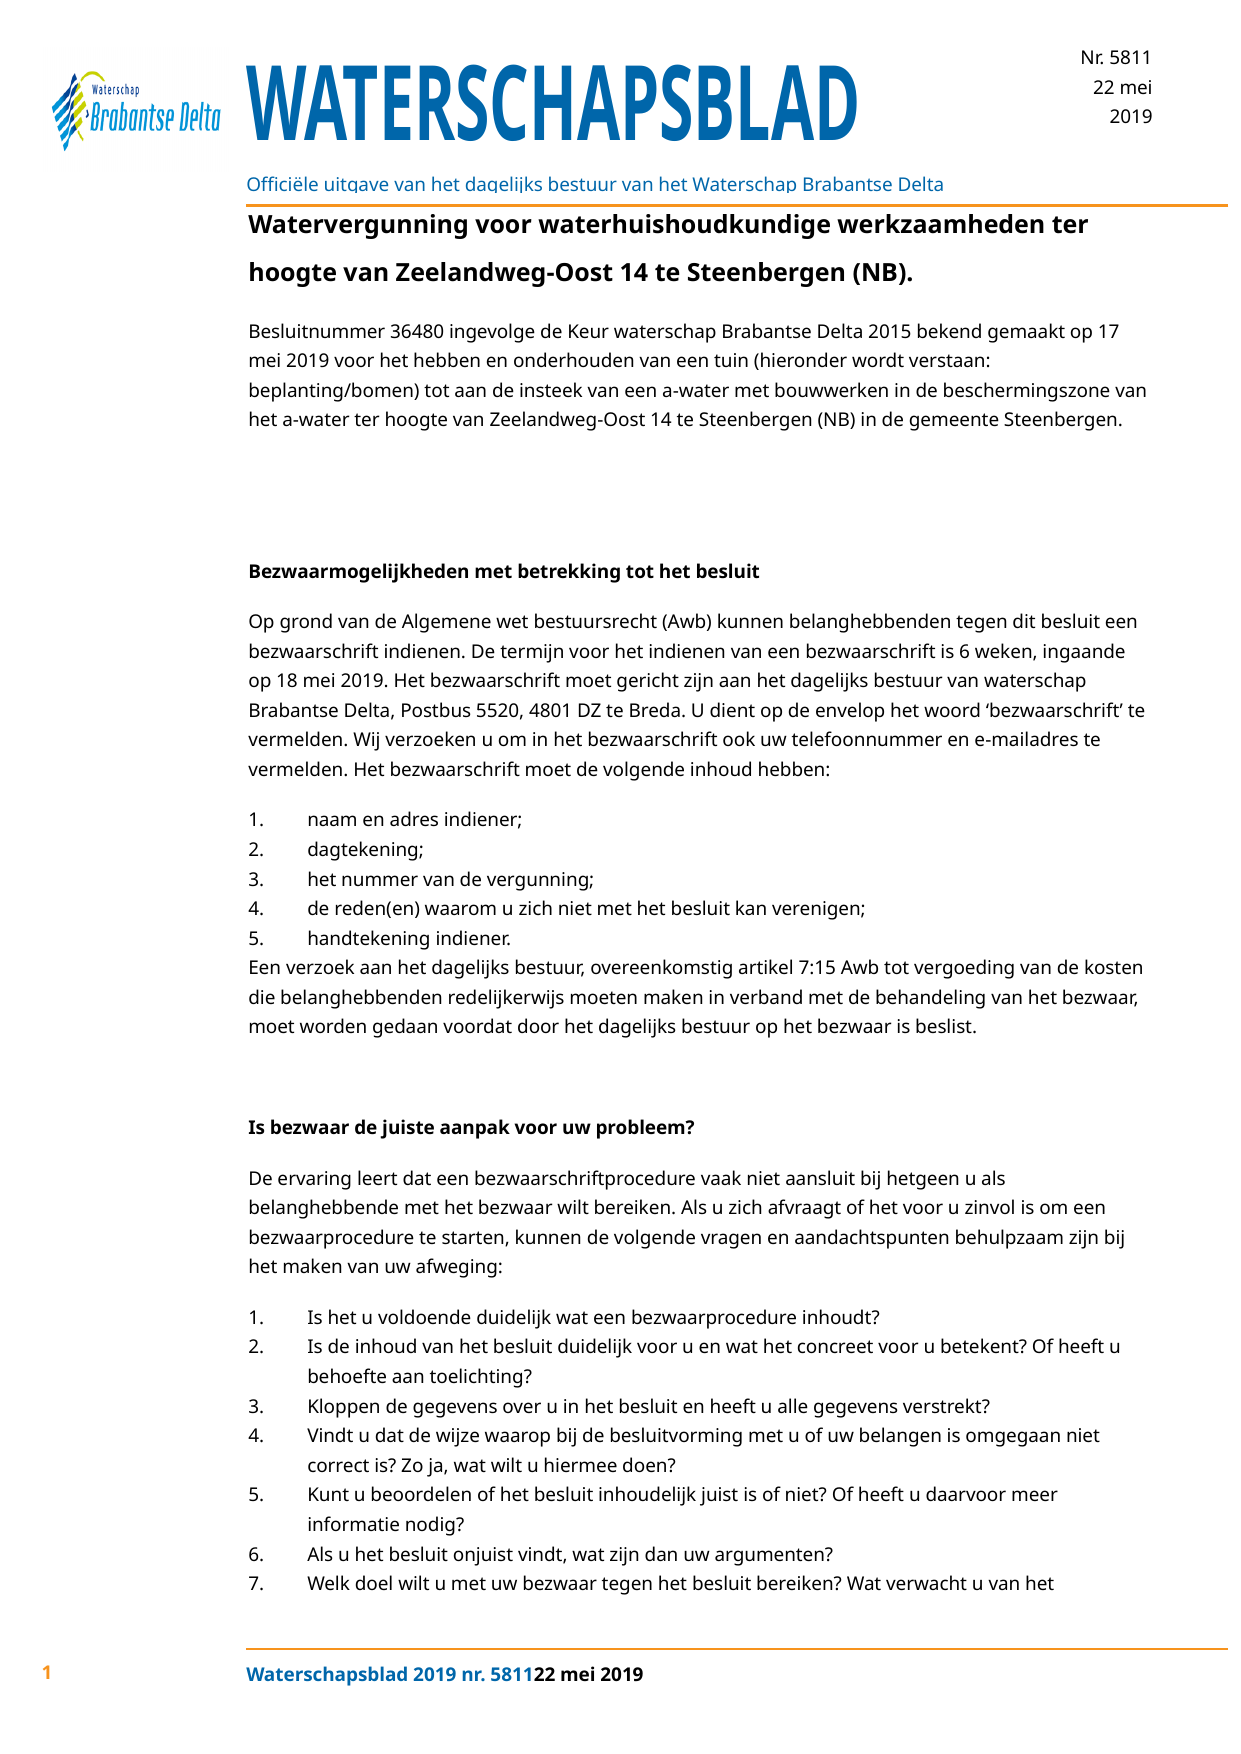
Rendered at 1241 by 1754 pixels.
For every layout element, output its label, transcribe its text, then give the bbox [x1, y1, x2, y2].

list Kloppen de gegevens over u in het besluit en heeft u alle gegevens verstrekt? [248, 1393, 1152, 1419]
list het nummer van de vergunning; [248, 866, 1152, 892]
list de reden(en) waarom u zich niet met het besluit kan verenigen; [248, 895, 1152, 921]
list dagtekening; [248, 836, 1152, 862]
text Een verzoek aan het dagelijks bestuur, overeenkomstig artikel 7:15 Awb tot vergoeding van de kosten die belanghebbenden redelijkerwijs moeten maken in verband met de behandeling van het bezwaar, moet worden gedaan voordat door het dagelijks bestuur op het bezwaar is beslist. [248, 954, 1152, 1039]
picture [41, 47, 231, 172]
text De ervaring leert dat een bezwaarschriftprocedure vaak niet aansluit bij hetgeen u als belanghebbende met het bezwaar wilt bereiken. Als u zich afvraagt of het voor u zinvol is om een bezwaarprocedure te starten, kunnen de volgende vragen en aandachtspunten behulpzaam zijn bij het maken van uw afweging: [248, 1165, 1152, 1279]
list Is het u voldoende duidelijk wat een bezwaarprocedure inhoudt? [248, 1304, 1152, 1330]
text Is bezwaar de juiste aanpak voor uw probleem? [248, 1114, 1152, 1140]
list Kunt u beoordelen of het besluit inhoudelijk juist is of niet? Of heeft u daarvoor meer informatie nodig? [248, 1482, 1152, 1537]
list Is de inhoud van het besluit duidelijk voor u en wat het concreet voor u betekent? Of heeft u behoefte aan toelichting? [248, 1334, 1152, 1389]
list Als u het besluit onjuist vindt, wat zijn dan uw argumenten? [248, 1541, 1152, 1567]
list naam en adres indiener; [248, 807, 1152, 832]
list Welk doel wilt u met uw bezwaar tegen het besluit bereiken? Wat verwacht u van het [248, 1570, 1152, 1596]
list handtekening indiener. [248, 925, 1152, 951]
text Besluitnummer 36480 ingevolge de Keur waterschap Brabantse Delta 2015 bekend gemaakt op 17 mei 2019 voor het hebben en onderhouden van een tuin (hieronder wordt verstaan: beplanting/bomen) tot aan de insteek van een a-water met bouwwerken in de beschermingszone van het a-water ter hoogte van Zeelandweg-Oost 14 te Steenbergen (NB) in de gemeente Steenbergen. [248, 318, 1152, 432]
list Vindt u dat de wijze waarop bij de besluitvorming met u of uw belangen is omgegaan niet correct is? Zo ja, wat wilt u hiermee doen? [248, 1422, 1152, 1478]
text Op grond van de Algemene wet bestuursrecht (Awb) kunnen belanghebbenden tegen dit besluit een bezwaarschrift indienen. De termijn voor het indienen van een bezwaarschrift is 6 weken, ingaande op 18 mei 2019. Het bezwaarschrift moet gericht zijn aan het dagelijks bestuur van waterschap Brabantse Delta, Postbus 5520, 4801 DZ te Breda. U dient op de envelop het woord ‘bezwaarschrift’ te vermelden. Wij verzoeken u om in het bezwaarschrift ook uw telefoonnummer en e‑mailadres te vermelden. Het bezwaarschrift moet de volgende inhoud hebben: [248, 608, 1152, 782]
text Watervergunning voor waterhuishoudkundige werkzaamheden ter hoogte van Zeelandweg-Oost 14 te Steenbergen (NB). [248, 207, 1152, 288]
text Bezwaarmogelijkheden met betrekking tot het besluit [248, 558, 1152, 584]
